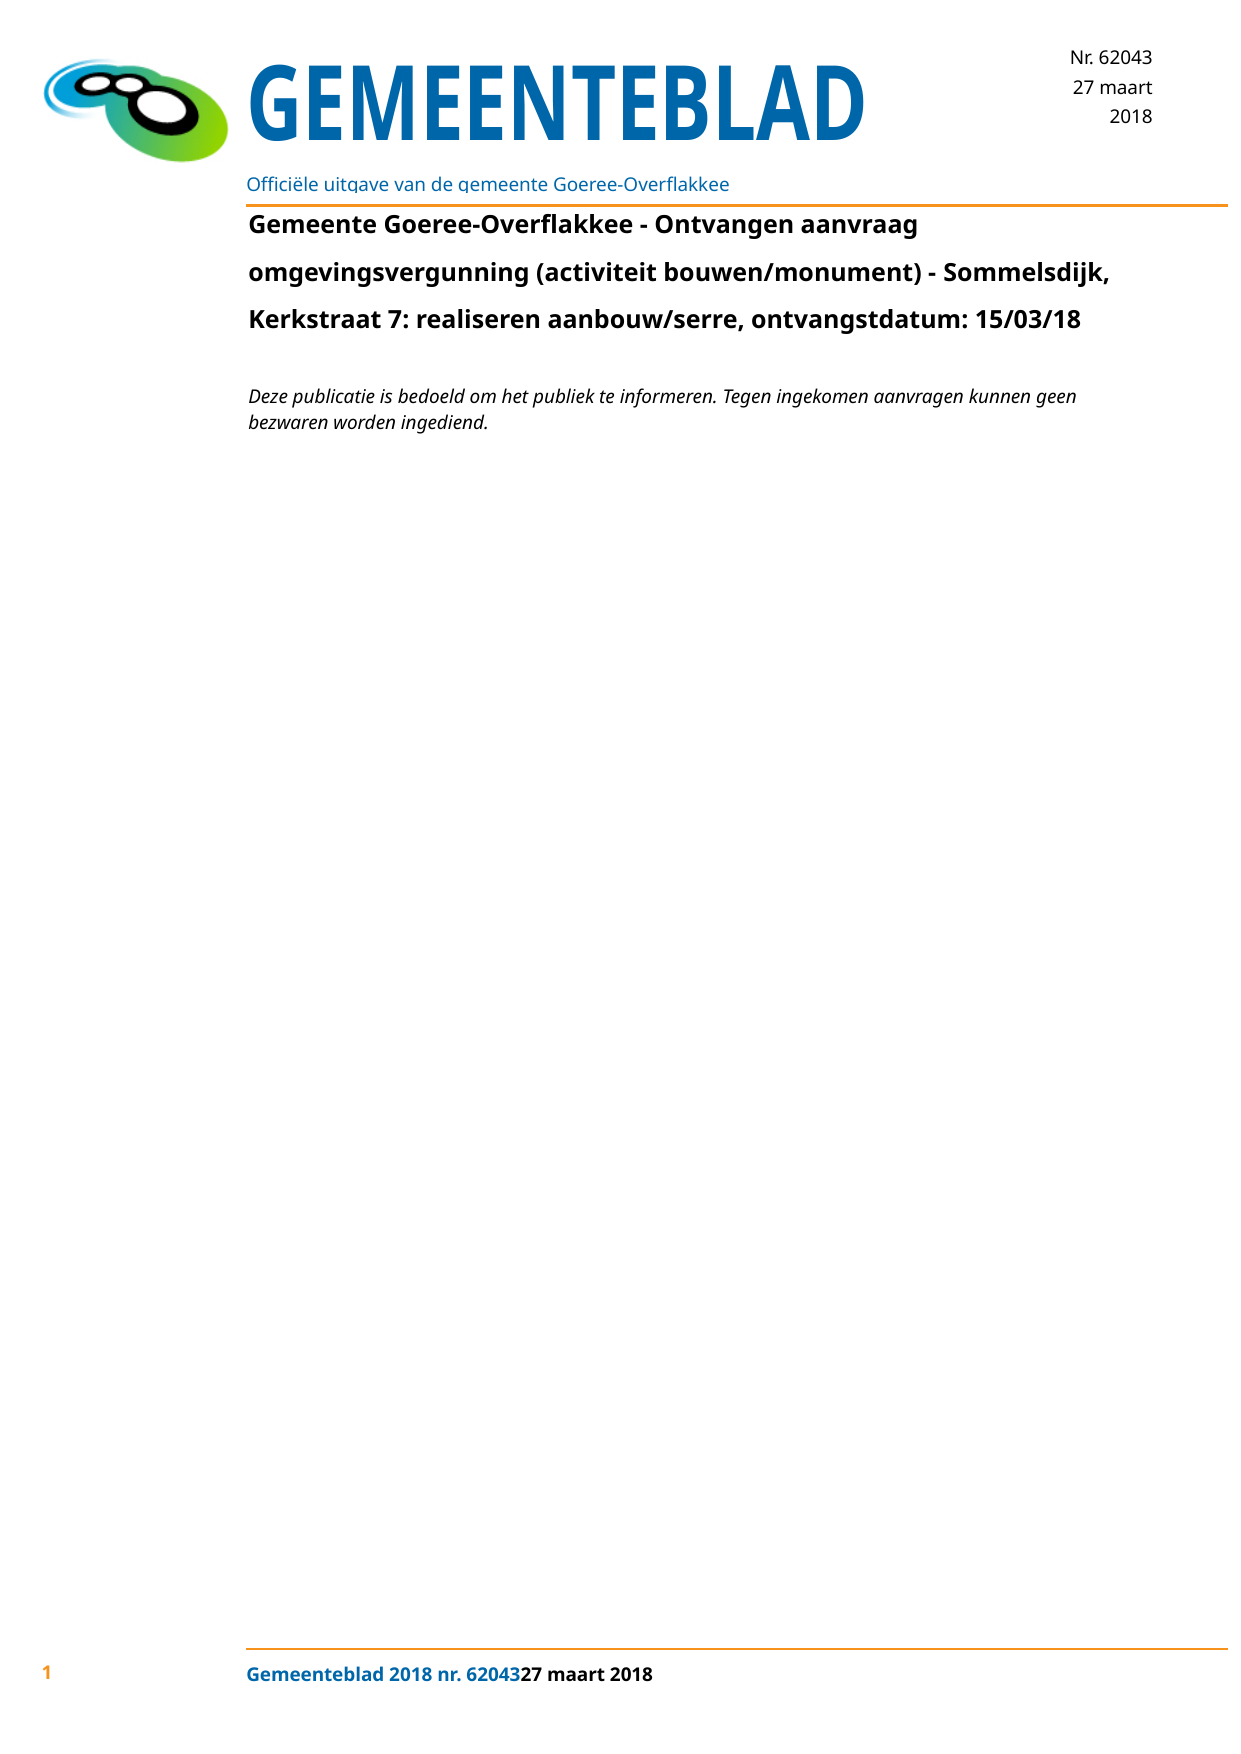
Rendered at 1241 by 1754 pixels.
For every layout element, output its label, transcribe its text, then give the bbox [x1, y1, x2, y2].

text Gemeente Goeree-Overflakkee - Ontvangen aanvraag omgevingsvergunning (activiteit bouwen/monument) - Sommelsdijk, Kerkstraat 7: realiseren aanbouw/serre, ontvangstdatum: 15/03/18 [248, 207, 1152, 336]
text Deze publicatie is bedoeld om het publiek te informeren. Tegen ingekomen aanvragen kunnen geen bezwaren worden ingediend. [248, 384, 1152, 435]
picture [41, 47, 231, 172]
